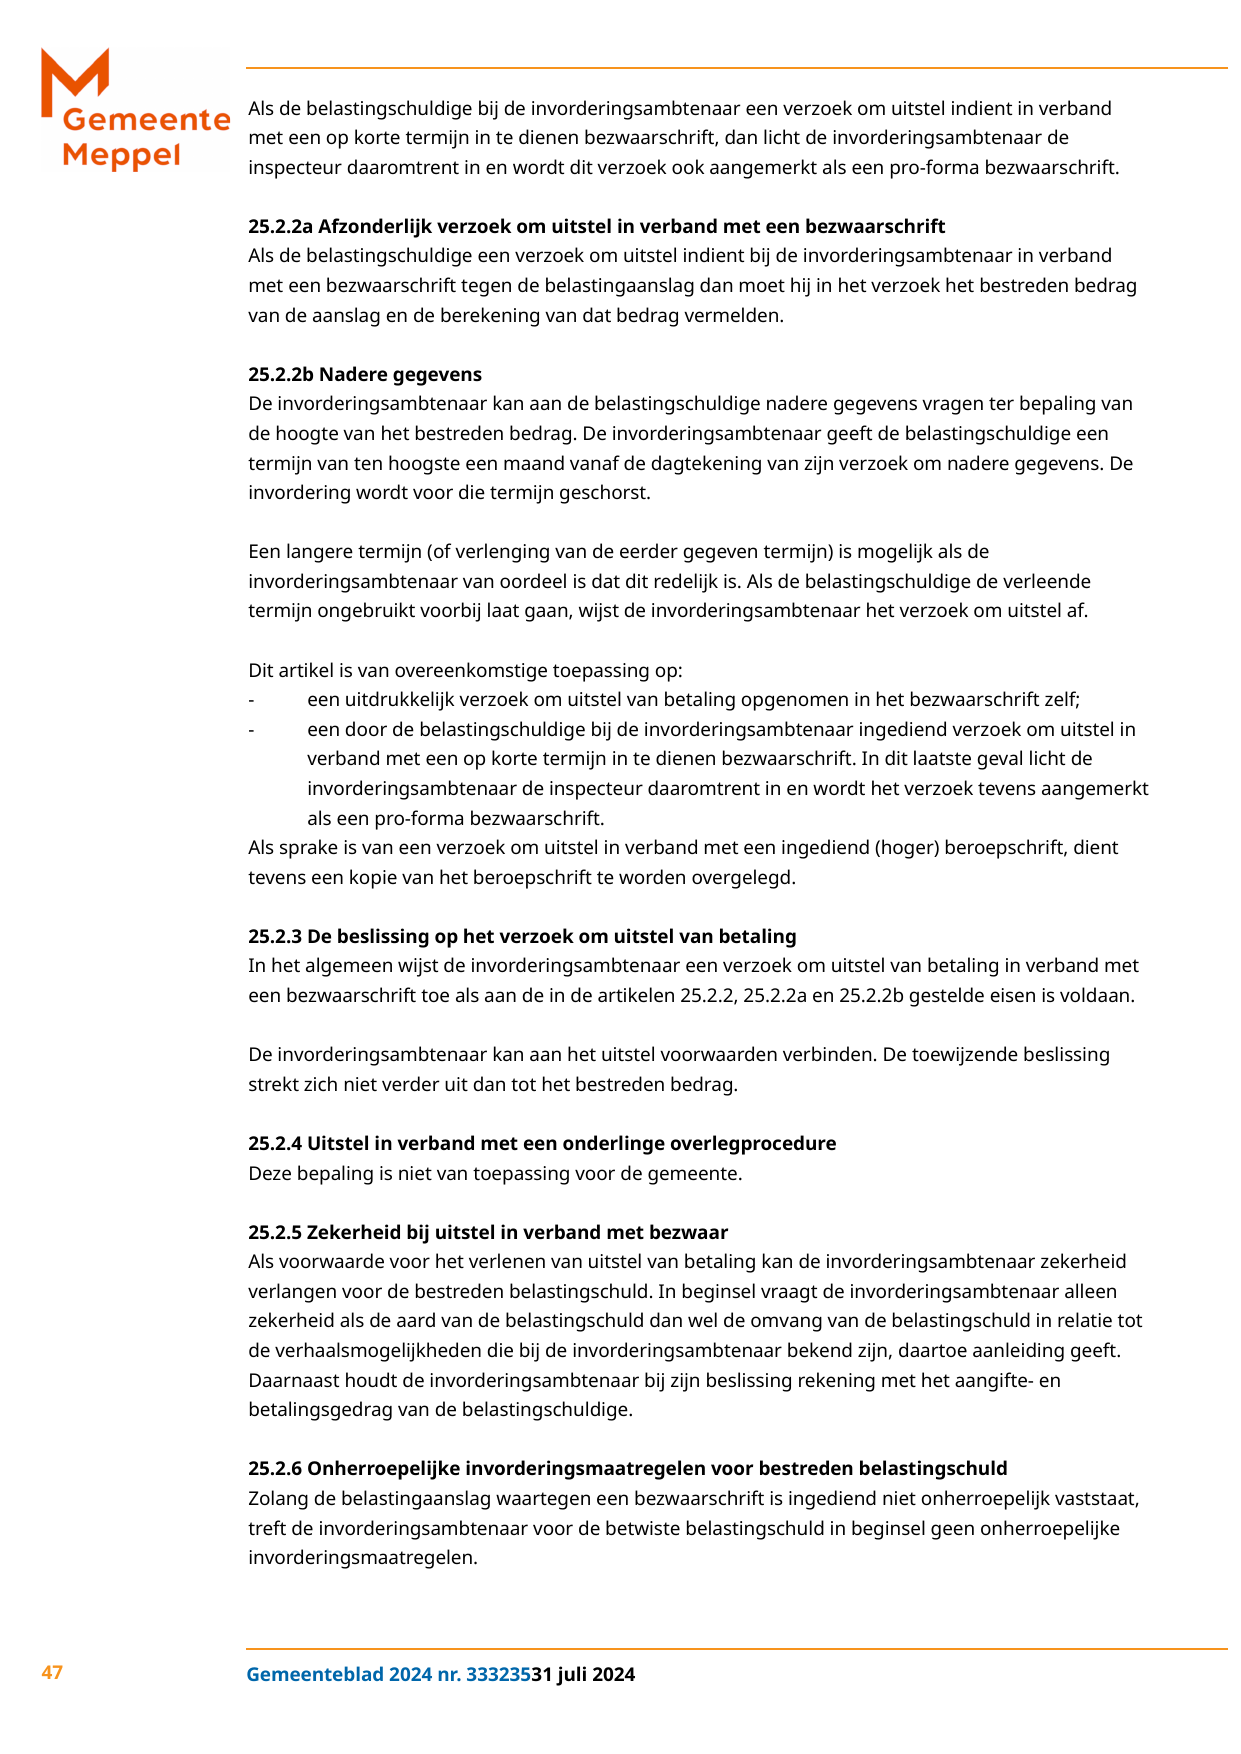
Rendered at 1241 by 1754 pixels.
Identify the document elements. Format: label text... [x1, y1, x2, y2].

text Een langere termijn (of verlenging van de eerder gegeven termijn) is mogelijk als de invorderingsambtenaar van oordeel is dat dit redelijk is. Als de belastingschuldige de verleende termijn ongebruikt voorbij laat gaan, wijst de invorderingsambtenaar het verzoek om uitstel af. [248, 538, 1152, 623]
text Dit artikel is van overeenkomstige toepassing op: [248, 657, 1152, 683]
text 25.2.5 Zekerheid bij uitstel in verband met bezwaar [248, 1219, 1152, 1245]
text Als voorwaarde voor het verlenen van uitstel van betaling kan de invorderingsambtenaar zekerheid verlangen voor de bestreden belastingschuld. In beginsel vraagt de invorderingsambtenaar alleen zekerheid als de aard van de belastingschuld dan wel de omvang van de belastingschuld in relatie tot de verhaalsmogelijkheden die bij de invorderingsambtenaar bekend zijn, daartoe aanleiding geeft. Daarnaast houdt de invorderingsambtenaar bij zijn beslissing rekening met het aangifte- en betalingsgedrag van de belastingschuldige. [248, 1248, 1152, 1422]
text Zolang de belastingaanslag waartegen een bezwaarschrift is ingediend niet onherroepelijk vaststaat, treft de invorderingsambtenaar voor de betwiste belastingschuld in beginsel geen onherroepelijke invorderingsmaatregelen. [248, 1485, 1152, 1570]
text De invorderingsambtenaar kan aan de belastingschuldige nadere gegevens vragen ter bepaling van de hoogte van het bestreden bedrag. De invorderingsambtenaar geeft de belastingschuldige een termijn van ten hoogste een maand vanaf de dagtekening van zijn verzoek om nadere gegevens. De invordering wordt voor die termijn geschorst. [248, 391, 1152, 505]
text 25.2.4 Uitstel in verband met een onderlinge overlegprocedure [248, 1130, 1152, 1156]
text Als sprake is van een verzoek om uitstel in verband met een ingediend (hoger) beroepschrift, dient tevens een kopie van het beroepschrift te worden overgelegd. [248, 834, 1152, 890]
text Als de belastingschuldige een verzoek om uitstel indient bij de invorderingsambtenaar in verband met een bezwaarschrift tegen de belastingaanslag dan moet hij in het verzoek het bestreden bedrag van de aanslag en de berekening van dat bedrag vermelden. [248, 243, 1152, 328]
list een door de belastingschuldige bij de invorderingsambtenaar ingediend verzoek om uitstel in verband met een op korte termijn in te dienen bezwaarschrift. In dit laatste geval licht de invorderingsambtenaar de inspecteur daaromtrent in en wordt het verzoek tevens aangemerkt als een pro-forma bezwaarschrift. [248, 716, 1152, 831]
text Als de belastingschuldige bij de invorderingsambtenaar een verzoek om uitstel indient in verband met een op korte termijn in te dienen bezwaarschrift, dan licht de invorderingsambtenaar de inspecteur daaromtrent in en wordt dit verzoek ook aangemerkt als een pro-forma bezwaarschrift. [248, 95, 1152, 180]
text De invorderingsambtenaar kan aan het uitstel voorwaarden verbinden. De toewijzende beslissing strekt zich niet verder uit dan tot het bestreden bedrag. [248, 1041, 1152, 1097]
text Deze bepaling is niet van toepassing voor de gemeente. [248, 1160, 1152, 1186]
text 25.2.3 De beslissing op het verzoek om uitstel van betaling [248, 923, 1152, 949]
text 25.2.6 Onherroepelijke invorderingsmaatregelen voor bestreden belastingschuld [248, 1456, 1152, 1481]
text In het algemeen wijst de invorderingsambtenaar een verzoek om uitstel van betaling in verband met een bezwaarschrift toe als aan de in de artikelen 25.2.2, 25.2.2a en 25.2.2b gestelde eisen is voldaan. [248, 953, 1152, 1008]
picture [41, 47, 231, 172]
list een uitdrukkelijk verzoek om uitstel van betaling opgenomen in het bezwaarschrift zelf; [248, 686, 1152, 712]
text 25.2.2b Nadere gegevens [248, 361, 1152, 387]
text 25.2.2a Afzonderlijk verzoek om uitstel in verband met een bezwaarschrift [248, 213, 1152, 239]
